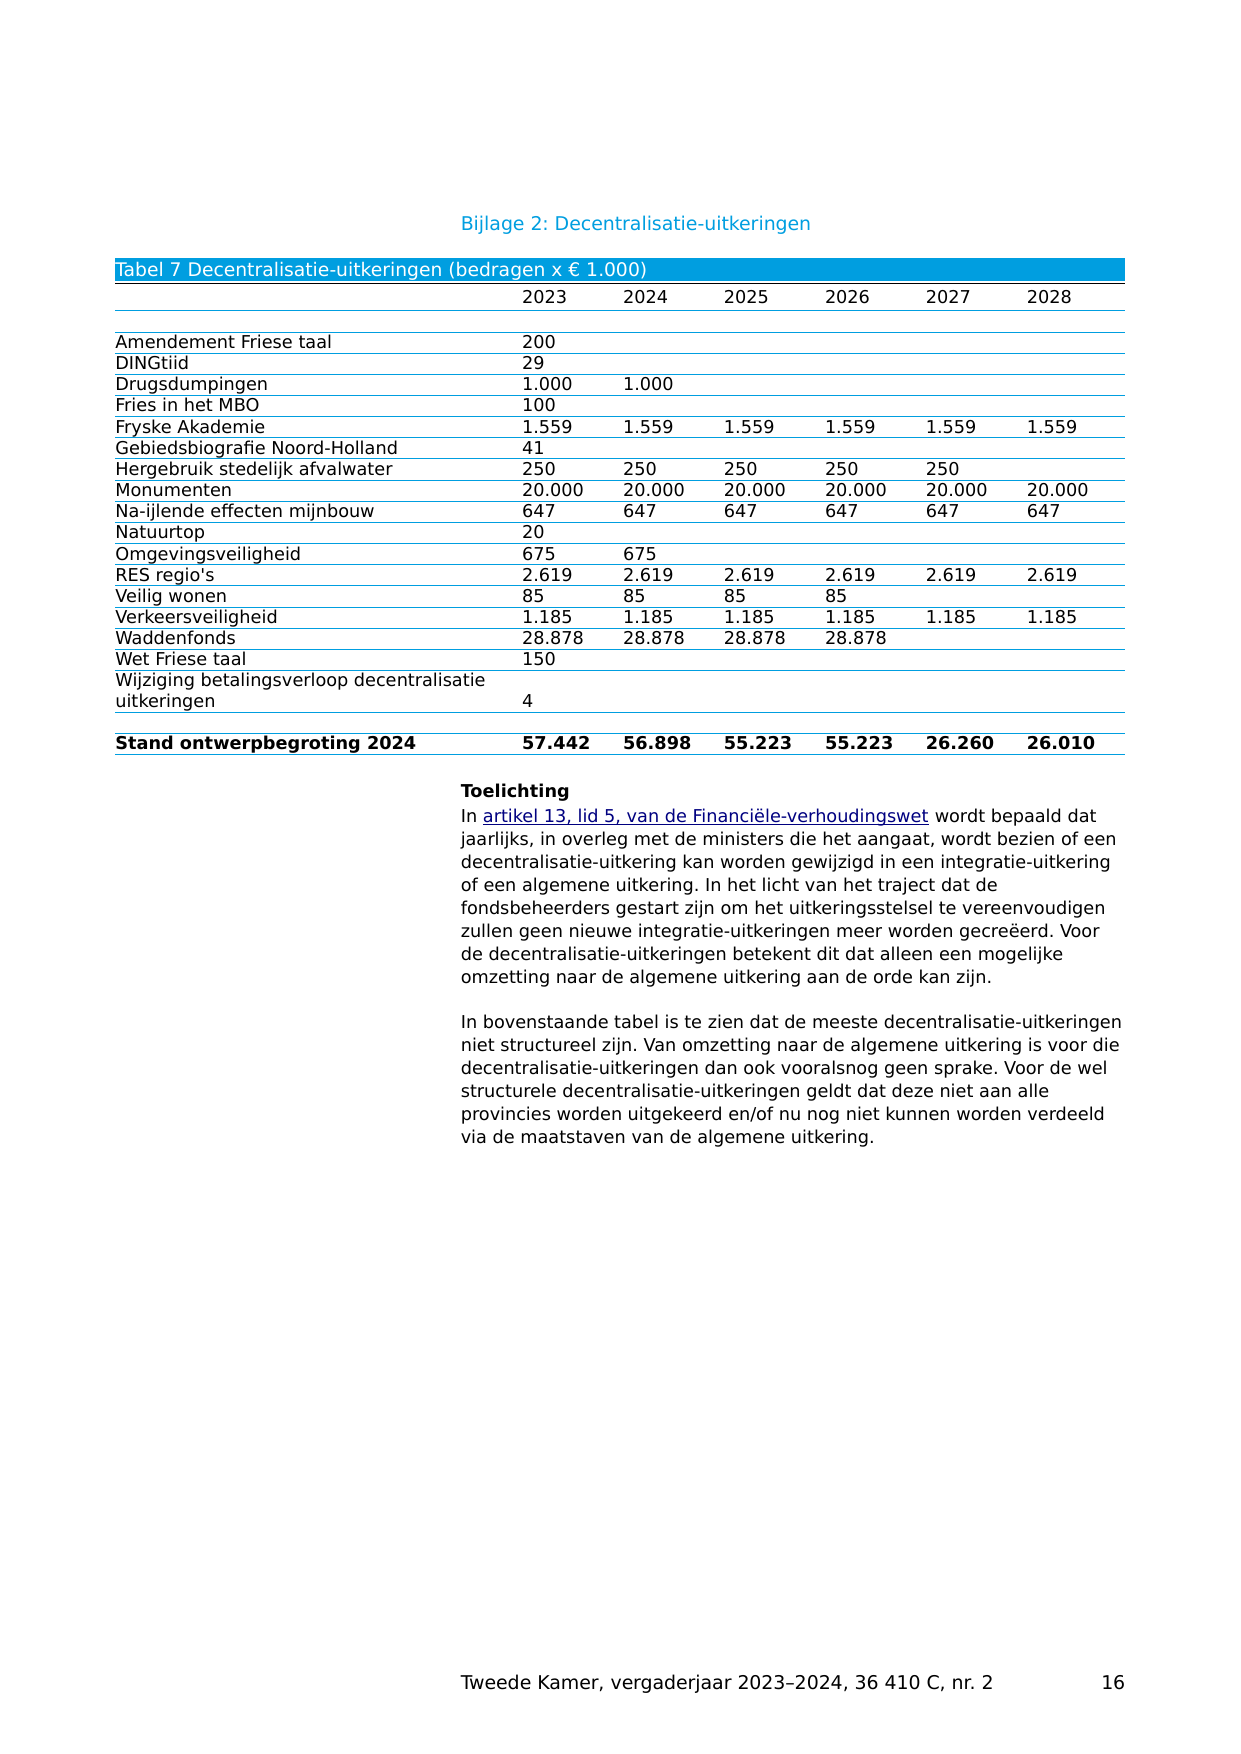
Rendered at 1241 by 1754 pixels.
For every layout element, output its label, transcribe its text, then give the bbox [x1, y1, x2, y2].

table_cell 1.559 [721, 417, 822, 437]
text Toelichting [461, 779, 1125, 802]
table_cell [923, 650, 1024, 670]
table_cell 2025 [721, 284, 822, 310]
table_cell 2.619 [1024, 565, 1125, 585]
table_cell [115, 311, 519, 331]
table_cell 2024 [620, 284, 721, 310]
table_cell 4 [519, 671, 620, 712]
table_cell 2.619 [721, 565, 822, 585]
table_cell [923, 375, 1024, 395]
table_cell 647 [620, 502, 721, 522]
table_cell [1024, 311, 1125, 331]
table_cell 85 [822, 586, 923, 606]
table_cell [923, 438, 1024, 458]
table_cell 647 [923, 502, 1024, 522]
table_cell [620, 713, 721, 733]
table_cell Gebiedsbiografie Noord-Holland [115, 438, 519, 458]
table_cell [620, 396, 721, 416]
table_cell Monumenten [115, 481, 519, 501]
table_cell 250 [519, 459, 620, 479]
table_cell [1024, 459, 1125, 479]
table_cell 2027 [923, 284, 1024, 310]
table_cell Verkeersveiligheid [115, 608, 519, 627]
table_cell 647 [519, 502, 620, 522]
table_cell 647 [1024, 502, 1125, 522]
table_cell 41 [519, 438, 620, 458]
table_cell [822, 438, 923, 458]
table_cell [822, 650, 923, 670]
table_cell [822, 396, 923, 416]
table_cell 85 [620, 586, 721, 606]
table_cell Wijziging betalingsverloop decentralisatie uitkeringen [115, 671, 519, 712]
table_cell [822, 671, 923, 712]
table_cell [1024, 586, 1125, 606]
table_cell [1024, 650, 1125, 670]
table_cell [620, 671, 721, 712]
table_cell 1.185 [620, 608, 721, 627]
table_cell [620, 333, 721, 353]
table_cell 1.559 [1024, 417, 1125, 437]
table_cell [1024, 523, 1125, 543]
table_cell [620, 354, 721, 374]
table_cell 28.878 [822, 629, 923, 649]
table_cell [923, 311, 1024, 331]
table_cell 20.000 [822, 481, 923, 501]
table_cell 20.000 [519, 481, 620, 501]
table_cell DINGtiid [115, 354, 519, 374]
table_cell [822, 544, 923, 564]
table_cell Drugsdumpingen [115, 375, 519, 395]
table_cell 150 [519, 650, 620, 670]
table_cell 20.000 [620, 481, 721, 501]
table_cell 675 [519, 544, 620, 564]
table_cell 675 [620, 544, 721, 564]
table_cell 1.000 [620, 375, 721, 395]
table_cell [1024, 671, 1125, 712]
table_cell 1.185 [519, 608, 620, 627]
table_cell [1024, 396, 1125, 416]
table_cell RES regio's [115, 565, 519, 585]
table_cell [923, 396, 1024, 416]
table_cell 1.559 [519, 417, 620, 437]
table_cell [923, 629, 1024, 649]
table_cell [620, 438, 721, 458]
table_cell 250 [620, 459, 721, 479]
table_cell 1.559 [923, 417, 1024, 437]
table_cell [519, 311, 620, 331]
table_cell 55.223 [822, 734, 923, 754]
table_cell 57.442 [519, 734, 620, 754]
table_cell [822, 375, 923, 395]
table_cell 2026 [822, 284, 923, 310]
table_cell Stand ontwerpbegroting 2024 [115, 734, 519, 754]
table_cell [721, 375, 822, 395]
table_cell [923, 544, 1024, 564]
table_cell Na-ijlende effecten mijnbouw [115, 502, 519, 522]
table_cell 28.878 [620, 629, 721, 649]
table_cell Hergebruik stedelijk afvalwater [115, 459, 519, 479]
table_cell [822, 333, 923, 353]
table_cell 1.559 [620, 417, 721, 437]
table_cell [721, 311, 822, 331]
table_cell [1024, 354, 1125, 374]
table_cell 100 [519, 396, 620, 416]
table_cell [721, 396, 822, 416]
table_cell 20.000 [1024, 481, 1125, 501]
table_cell 28.878 [721, 629, 822, 649]
table_cell [923, 586, 1024, 606]
title Bijlage 2: Decentralisatie-uitkeringen [461, 213, 1125, 235]
table_cell 200 [519, 333, 620, 353]
table_cell [1024, 544, 1125, 564]
table_cell 1.185 [1024, 608, 1125, 627]
table_cell [923, 354, 1024, 374]
table_cell [923, 713, 1024, 733]
table_cell [923, 523, 1024, 543]
table_cell 28.878 [519, 629, 620, 649]
table_cell [721, 671, 822, 712]
table_cell Wet Friese taal [115, 650, 519, 670]
table_cell [822, 523, 923, 543]
table_cell [620, 311, 721, 331]
table_cell 250 [721, 459, 822, 479]
table_cell 250 [822, 459, 923, 479]
text In artikel 13, lid 5, van de Financiële-verhoudingswet wordt bepaald dat jaarlijks, in overleg met de ministers die het aangaat, wordt bezien of een decentralisatie-uitkering kan worden gewijzigd in een integratie-uitkering of een algemene uitkering. In het licht van het traject dat de fondsbeheerders gestart zijn om het uitkeringsstelsel te vereenvoudigen zullen geen nieuwe integratie-uitkeringen meer worden gecreëerd. Voor de decentralisatie-uitkeringen betekent dit dat alleen een mogelijke omzetting naar de algemene uitkering aan de orde kan zijn. [461, 804, 1125, 988]
table_cell 85 [721, 586, 822, 606]
table_cell 2.619 [519, 565, 620, 585]
table_cell [822, 354, 923, 374]
table_cell [1024, 438, 1125, 458]
table_cell 26.260 [923, 734, 1024, 754]
table_cell 26.010 [1024, 734, 1125, 754]
table_cell 647 [721, 502, 822, 522]
table_cell 1.185 [923, 608, 1024, 627]
table_cell 250 [923, 459, 1024, 479]
table_cell [620, 650, 721, 670]
table_cell Omgevingsveiligheid [115, 544, 519, 564]
table_cell [1024, 629, 1125, 649]
table_cell 29 [519, 354, 620, 374]
text In bovenstaande tabel is te zien dat de meeste decentralisatie-uitkeringen niet structureel zijn. Van omzetting naar de algemene uitkering is voor die decentralisatie-uitkeringen dan ook vooralsnog geen sprake. Voor de wel structurele decentralisatie-uitkeringen geldt dat deze niet aan alle provincies worden uitgekeerd en/of nu nog niet kunnen worden verdeeld via de maatstaven van de algemene uitkering. [461, 1011, 1125, 1148]
table_cell 55.223 [721, 734, 822, 754]
table_cell [923, 671, 1024, 712]
table_cell 56.898 [620, 734, 721, 754]
table_cell 85 [519, 586, 620, 606]
table_cell Fries in het MBO [115, 396, 519, 416]
table_cell [822, 713, 923, 733]
table_cell 2.619 [620, 565, 721, 585]
table_cell Veilig wonen [115, 586, 519, 606]
table_cell 20 [519, 523, 620, 543]
table_cell 20.000 [923, 481, 1024, 501]
table_cell [1024, 333, 1125, 353]
table_cell Amendement Friese taal [115, 333, 519, 353]
table_cell [1024, 713, 1125, 733]
table_cell 2.619 [822, 565, 923, 585]
table_cell [519, 713, 620, 733]
table_cell 1.185 [822, 608, 923, 627]
table_cell Natuurtop [115, 523, 519, 543]
table_cell 2023 [519, 284, 620, 310]
table_cell Fryske Akademie [115, 417, 519, 437]
table_cell [721, 544, 822, 564]
table_cell 1.185 [721, 608, 822, 627]
table_cell 1.000 [519, 375, 620, 395]
table_cell [721, 650, 822, 670]
table_cell 647 [822, 502, 923, 522]
table_cell [822, 311, 923, 331]
table_cell [721, 354, 822, 374]
table_cell [923, 333, 1024, 353]
table_cell [721, 523, 822, 543]
table_cell 2028 [1024, 284, 1125, 310]
table_cell [721, 438, 822, 458]
table_cell 1.559 [822, 417, 923, 437]
table_cell [620, 523, 721, 543]
table_cell [1024, 375, 1125, 395]
table_cell [115, 713, 519, 733]
table_cell [721, 333, 822, 353]
table_cell [115, 284, 519, 310]
table_cell [721, 713, 822, 733]
table_cell 20.000 [721, 481, 822, 501]
table_cell Waddenfonds [115, 629, 519, 649]
table_cell 2.619 [923, 565, 1024, 585]
